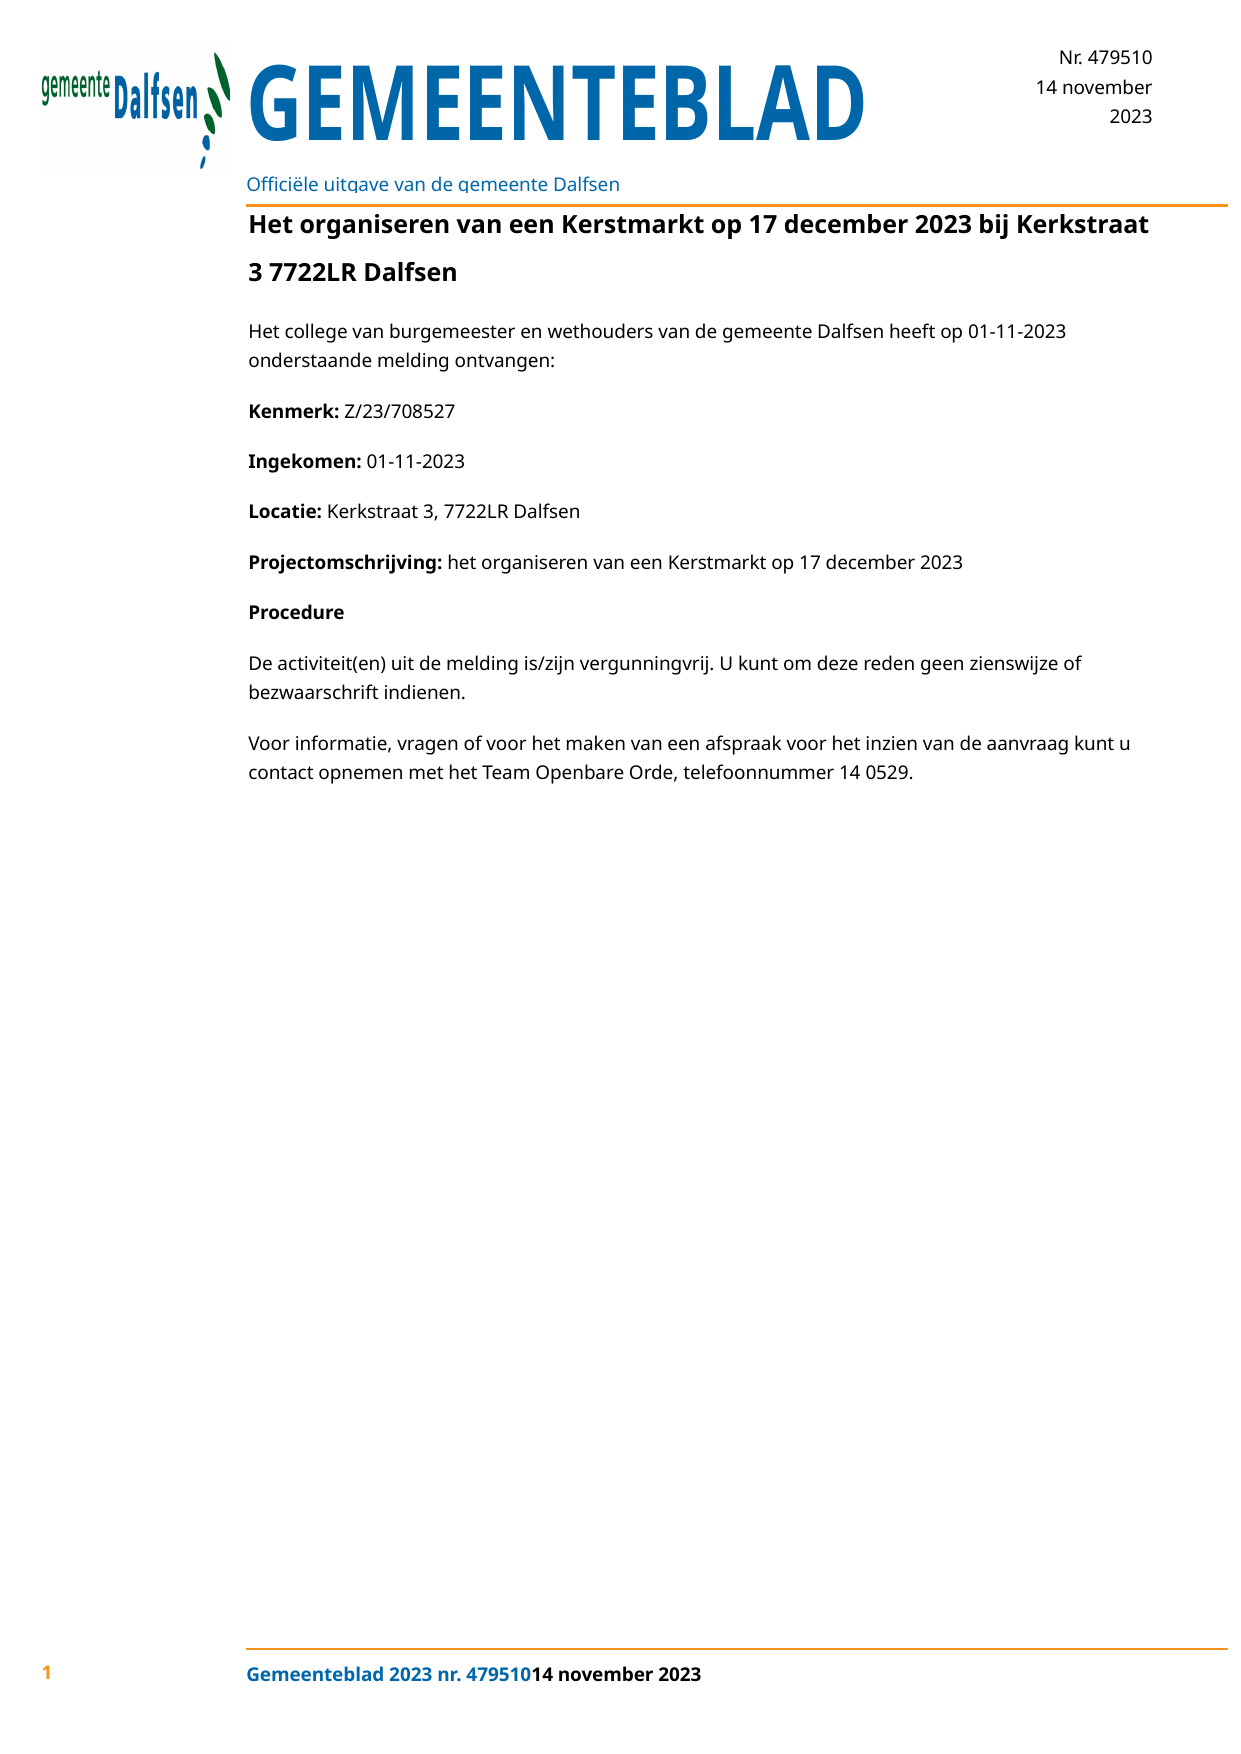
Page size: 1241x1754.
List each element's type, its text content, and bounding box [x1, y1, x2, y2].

text Het organiseren van een Kerstmarkt op 17 december 2023 bij Kerkstraat 3 7722LR Dalfsen [248, 207, 1152, 288]
text De activiteit(en) uit de melding is/zijn vergunningvrij. U kunt om deze reden geen zienswijze of bezwaarschrift indienen. [248, 650, 1152, 705]
text Projectomschrijving: het organiseren van een Kerstmarkt op 17 december 2023 [248, 549, 1152, 575]
text Ingekomen: 01-11-2023 [248, 448, 1152, 474]
text Het college van burgemeester en wethouders van de gemeente Dalfsen heeft op 01-11-2023 onderstaande melding ontvangen: [248, 318, 1152, 373]
picture [41, 47, 231, 172]
text Locatie: Kerkstraat 3, 7722LR Dalfsen [248, 499, 1152, 524]
text Kenmerk: Z/23/708527 [248, 398, 1152, 424]
text Voor informatie, vragen of voor het maken van een afspraak voor het inzien van de aanvraag kunt u contact opnemen met het Team Openbare Orde, telefoonnummer 14 0529. [248, 730, 1152, 785]
text Procedure [248, 599, 1152, 625]
